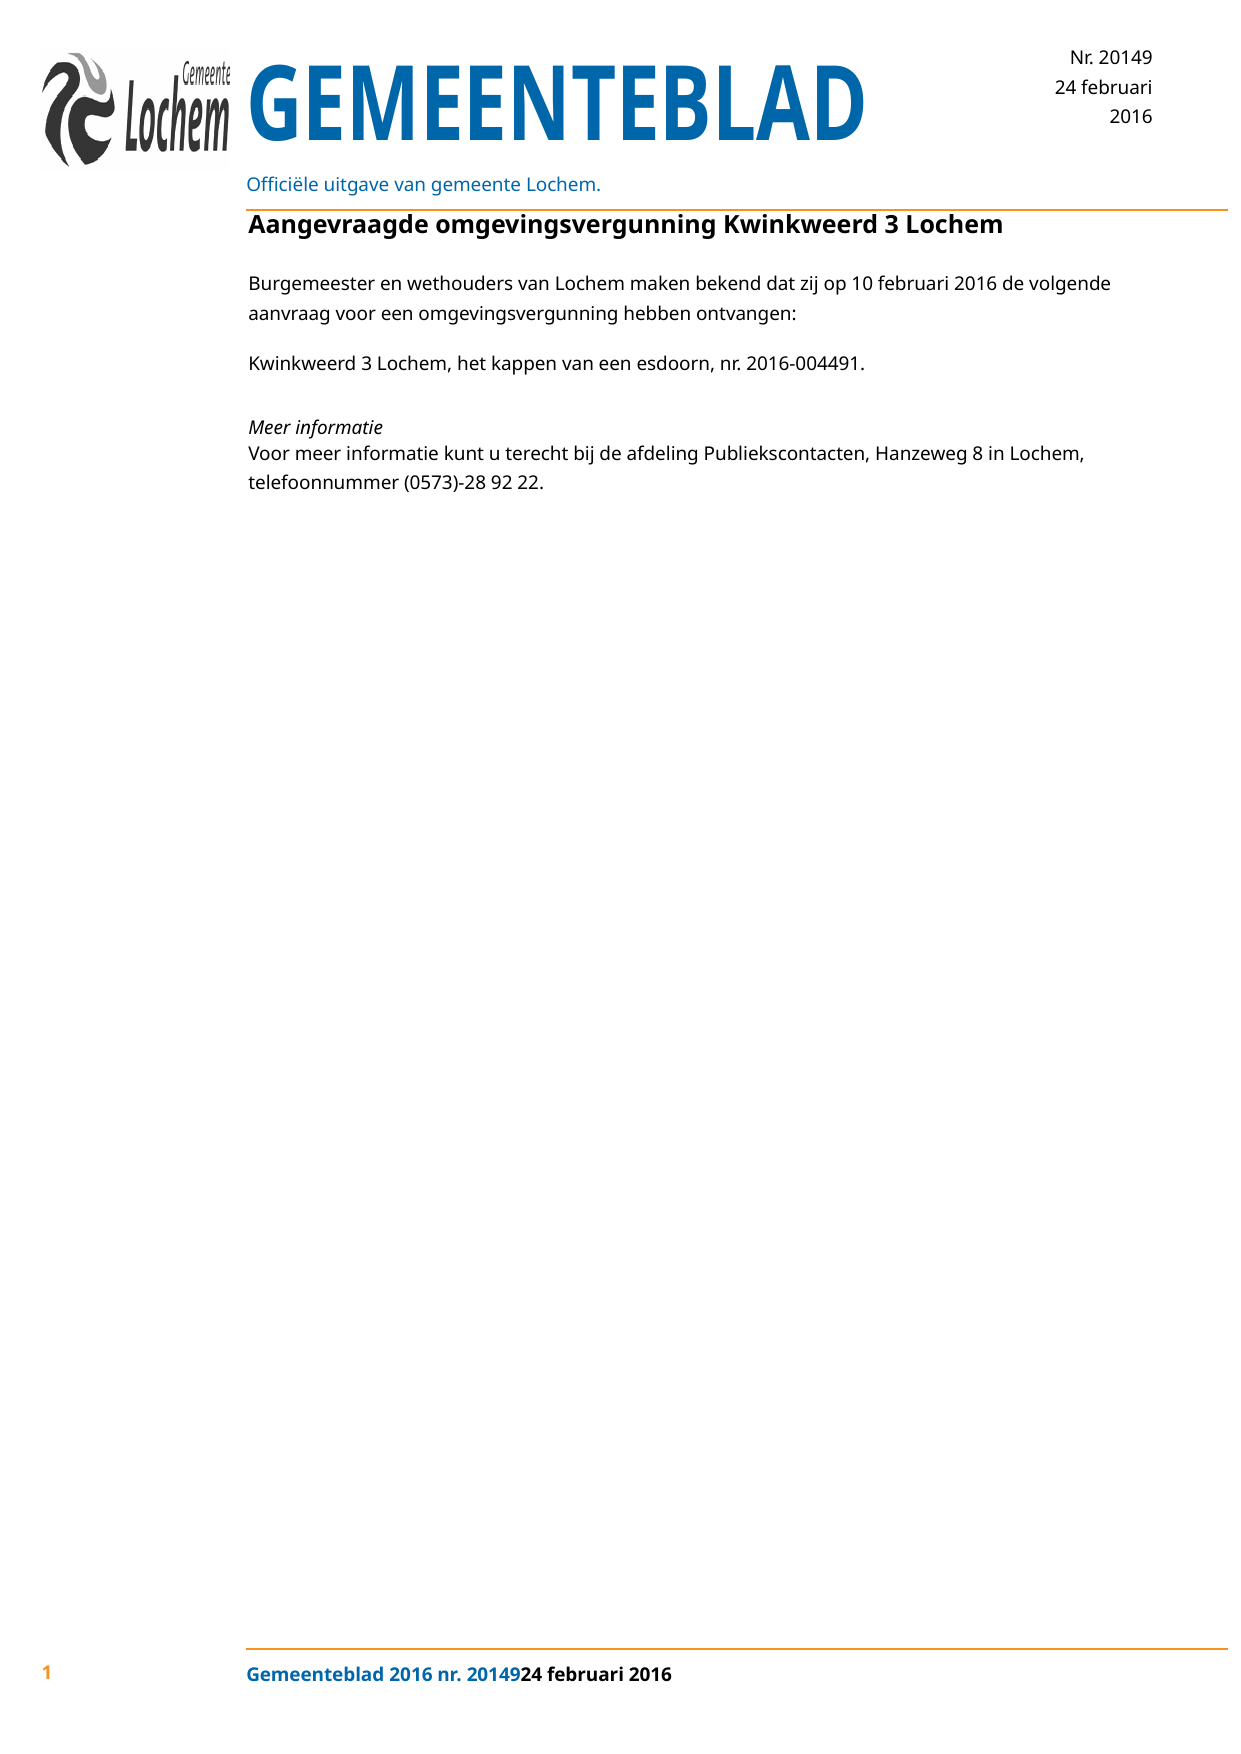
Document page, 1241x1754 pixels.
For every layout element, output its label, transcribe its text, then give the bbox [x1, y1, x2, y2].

picture [41, 47, 231, 172]
text Aangevraagde omgevingsvergunning Kwinkweerd 3 Lochem [248, 211, 1152, 241]
text Voor meer informatie kunt u terecht bij de afdeling Publiekscontacten, Hanzeweg 8 in Lochem, telefoonnummer (0573)-28 92 22. [248, 440, 1152, 495]
text Burgemeester en wethouders van Lochem maken bekend dat zij op 10 februari 2016 de volgende aanvraag voor een omgevingsvergunning hebben ontvangen: [248, 270, 1152, 326]
text Meer informatie [248, 414, 1152, 440]
text Kwinkweerd 3 Lochem, het kappen van een esdoorn, nr. 2016-004491. [248, 350, 1152, 376]
